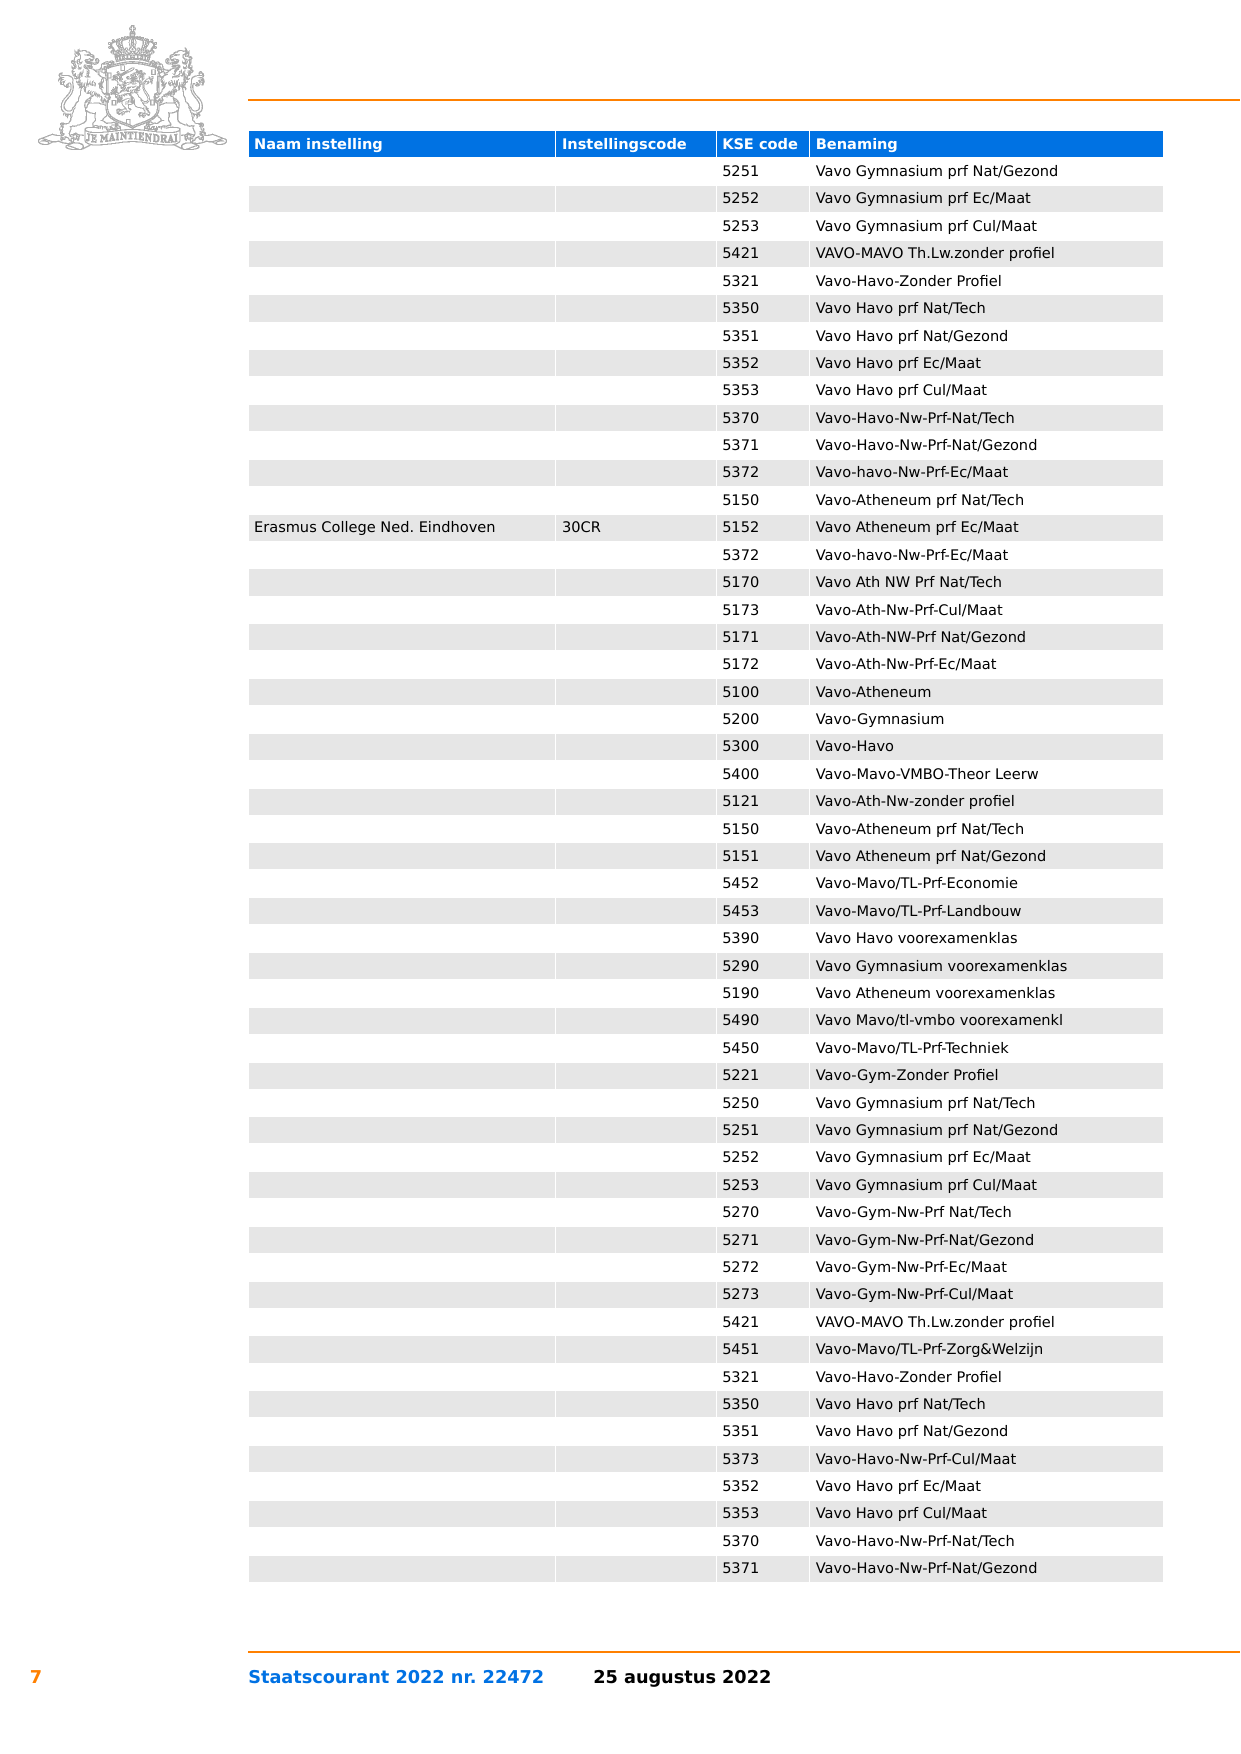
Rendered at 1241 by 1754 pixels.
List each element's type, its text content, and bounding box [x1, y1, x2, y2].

table_cell [556, 1145, 716, 1171]
table_cell [556, 1391, 716, 1417]
table_cell 5450 [717, 1035, 809, 1061]
table_cell Vavo-havo-Nw-Prf-Ec/Maat [810, 542, 1163, 568]
table_cell 5452 [717, 871, 809, 897]
table_cell [556, 1199, 716, 1226]
table_cell Vavo-Atheneum prf Nat/Tech [810, 487, 1163, 513]
table_cell Vavo-Havo-Nw-Prf-Nat/Gezond [810, 432, 1163, 459]
table_cell 5421 [717, 241, 809, 267]
table_cell [556, 1501, 716, 1527]
table_cell [556, 761, 716, 787]
table_cell Vavo-Havo [810, 734, 1163, 760]
table_cell 5390 [717, 925, 809, 952]
table_cell 5273 [717, 1282, 809, 1308]
table_cell Vavo Ath NW Prf Nat/Tech [810, 569, 1163, 596]
table_cell 5200 [717, 706, 809, 733]
table_cell [249, 1063, 555, 1089]
table_cell 5270 [717, 1199, 809, 1226]
table_cell 5252 [717, 1145, 809, 1171]
table_cell [556, 158, 716, 185]
table_cell 5251 [717, 158, 809, 185]
table_cell Vavo Gymnasium voorexamenklas [810, 953, 1163, 979]
table_cell [249, 1364, 555, 1390]
table_cell VAVO-MAVO Th.Lw.zonder profiel [810, 1309, 1163, 1335]
table_cell 5271 [717, 1227, 809, 1253]
table_cell [556, 980, 716, 1007]
table_cell 5350 [717, 295, 809, 322]
table_cell 5171 [717, 624, 809, 650]
table_cell 5290 [717, 953, 809, 979]
table_cell 5253 [717, 1172, 809, 1198]
table_cell [249, 460, 555, 486]
table_cell [556, 1446, 716, 1472]
table_cell Vavo-Gym-Nw-Prf-Ec/Maat [810, 1254, 1163, 1281]
table_cell 30CR [556, 515, 716, 541]
table_cell 5272 [717, 1254, 809, 1281]
table_cell [556, 1063, 716, 1089]
table_cell [556, 706, 716, 733]
table_cell [556, 432, 716, 459]
table_cell [556, 1172, 716, 1198]
table_cell [249, 1473, 555, 1500]
table_cell 5372 [717, 542, 809, 568]
table_cell [556, 405, 716, 431]
table_cell [556, 789, 716, 815]
table_cell [556, 1035, 716, 1061]
table_cell 5352 [717, 1473, 809, 1500]
table_cell Vavo-Gym-Zonder Profiel [810, 1063, 1163, 1089]
table_cell 5350 [717, 1391, 809, 1417]
table_cell Vavo-Havo-Zonder Profiel [810, 1364, 1163, 1390]
table_cell [556, 871, 716, 897]
table_cell Vavo Gymnasium prf Ec/Maat [810, 186, 1163, 212]
table_cell [249, 871, 555, 897]
table_cell VAVO-MAVO Th.Lw.zonder profiel [810, 241, 1163, 267]
table_cell 5371 [717, 432, 809, 459]
table_cell [249, 843, 555, 869]
table_cell [249, 1254, 555, 1281]
table_cell [556, 542, 716, 568]
table_cell Vavo-Mavo/TL-Prf-Zorg&Welzijn [810, 1336, 1163, 1363]
table_cell [249, 1145, 555, 1171]
table_cell [249, 350, 555, 376]
table_cell [249, 706, 555, 733]
table_cell [249, 186, 555, 212]
table_cell [556, 1419, 716, 1445]
table_cell [556, 1117, 716, 1143]
table_cell Vavo Havo prf Nat/Tech [810, 295, 1163, 322]
table_cell [556, 1336, 716, 1363]
table_cell [249, 597, 555, 623]
table_cell [249, 1199, 555, 1226]
table_cell Vavo Atheneum prf Nat/Gezond [810, 843, 1163, 869]
table_cell Vavo Gymnasium prf Cul/Maat [810, 1172, 1163, 1198]
table_cell [249, 1446, 555, 1472]
table_cell [556, 1309, 716, 1335]
table_cell [249, 542, 555, 568]
table_cell Vavo-Atheneum [810, 679, 1163, 705]
table_cell [556, 816, 716, 842]
table_header Naam instelling [249, 131, 555, 157]
table_cell [249, 1501, 555, 1527]
table_cell [249, 651, 555, 678]
table_cell 5251 [717, 1117, 809, 1143]
table_cell [556, 1528, 716, 1554]
table_cell Vavo-Ath-Nw-Prf-Ec/Maat [810, 651, 1163, 678]
table_cell 5321 [717, 268, 809, 294]
table_cell Vavo-Atheneum prf Nat/Tech [810, 816, 1163, 842]
table_cell [249, 761, 555, 787]
table_cell Vavo-Havo-Nw-Prf-Nat/Tech [810, 405, 1163, 431]
table_header KSE code [717, 131, 809, 157]
table_cell 5121 [717, 789, 809, 815]
table_cell [249, 241, 555, 267]
table_cell Vavo-Ath-Nw-Prf-Cul/Maat [810, 597, 1163, 623]
table_cell [249, 1008, 555, 1034]
table_cell Vavo Gymnasium prf Nat/Tech [810, 1090, 1163, 1116]
table_cell Vavo-Havo-Zonder Profiel [810, 268, 1163, 294]
table_cell Vavo Gymnasium prf Nat/Gezond [810, 1117, 1163, 1143]
table_cell Vavo-Ath-Nw-zonder profiel [810, 789, 1163, 815]
table_cell [556, 925, 716, 952]
table_cell 5100 [717, 679, 809, 705]
table_cell 5453 [717, 898, 809, 924]
table_cell 5151 [717, 843, 809, 869]
table_cell [249, 295, 555, 322]
table_cell 5370 [717, 405, 809, 431]
table_cell [556, 953, 716, 979]
table_cell 5373 [717, 1446, 809, 1472]
table_cell [249, 405, 555, 431]
table_cell [249, 789, 555, 815]
table_cell [556, 378, 716, 404]
table_cell Vavo Gymnasium prf Nat/Gezond [810, 158, 1163, 185]
table_cell [249, 734, 555, 760]
table_cell Vavo-Ath-NW-Prf Nat/Gezond [810, 624, 1163, 650]
table_cell [249, 898, 555, 924]
table_cell Vavo-Mavo-VMBO-Theor Leerw [810, 761, 1163, 787]
table_cell [249, 953, 555, 979]
table_cell [249, 1090, 555, 1116]
table_cell 5172 [717, 651, 809, 678]
table_cell [556, 679, 716, 705]
table_cell [556, 1008, 716, 1034]
table_cell 5253 [717, 213, 809, 239]
table_cell 5150 [717, 816, 809, 842]
table_cell 5252 [717, 186, 809, 212]
table_cell Vavo Atheneum prf Ec/Maat [810, 515, 1163, 541]
table_cell 5150 [717, 487, 809, 513]
table_cell Erasmus College Ned. Eindhoven [249, 515, 555, 541]
table_cell [556, 898, 716, 924]
table_cell [556, 1364, 716, 1390]
table_cell Vavo-Gymnasium [810, 706, 1163, 733]
table_cell [556, 268, 716, 294]
table_cell [556, 1254, 716, 1281]
table_cell 5371 [717, 1556, 809, 1582]
table_cell [249, 213, 555, 239]
table_cell [249, 679, 555, 705]
table_cell [556, 186, 716, 212]
table_cell [249, 1391, 555, 1417]
table_cell [556, 1227, 716, 1253]
table_cell Vavo-Havo-Nw-Prf-Nat/Tech [810, 1528, 1163, 1554]
table_cell [249, 1117, 555, 1143]
table_cell 5190 [717, 980, 809, 1007]
table_cell Vavo Havo prf Ec/Maat [810, 350, 1163, 376]
table_cell [556, 1473, 716, 1500]
table_cell 5152 [717, 515, 809, 541]
table_cell [556, 1556, 716, 1582]
table_cell [249, 1528, 555, 1554]
table_cell [249, 432, 555, 459]
table_cell [556, 295, 716, 322]
table_cell 5400 [717, 761, 809, 787]
table_cell Vavo Havo prf Ec/Maat [810, 1473, 1163, 1500]
table_cell 5490 [717, 1008, 809, 1034]
table_cell 5173 [717, 597, 809, 623]
table_cell Vavo Havo voorexamenklas [810, 925, 1163, 952]
table_cell Vavo-Havo-Nw-Prf-Cul/Maat [810, 1446, 1163, 1472]
table_cell Vavo-Gym-Nw-Prf Nat/Tech [810, 1199, 1163, 1226]
table_cell [556, 487, 716, 513]
table_cell [249, 569, 555, 596]
table_cell [249, 1227, 555, 1253]
table_cell 5352 [717, 350, 809, 376]
table_cell Vavo-Mavo/TL-Prf-Landbouw [810, 898, 1163, 924]
table_cell Vavo Havo prf Nat/Gezond [810, 1419, 1163, 1445]
table_cell [249, 1282, 555, 1308]
table_cell [249, 1556, 555, 1582]
table_cell [249, 158, 555, 185]
table_cell Vavo Gymnasium prf Ec/Maat [810, 1145, 1163, 1171]
table_cell [556, 213, 716, 239]
table_cell [556, 1282, 716, 1308]
picture [38, 25, 227, 150]
table_cell [556, 734, 716, 760]
table_cell [249, 816, 555, 842]
table_cell 5221 [717, 1063, 809, 1089]
table_cell 5372 [717, 460, 809, 486]
table_cell [556, 569, 716, 596]
table_cell [556, 843, 716, 869]
table_cell Vavo-Mavo/TL-Prf-Techniek [810, 1035, 1163, 1061]
table_header Instellingscode [556, 131, 716, 157]
table_cell 5170 [717, 569, 809, 596]
table_cell Vavo-Havo-Nw-Prf-Nat/Gezond [810, 1556, 1163, 1582]
table_cell Vavo-Gym-Nw-Prf-Nat/Gezond [810, 1227, 1163, 1253]
table_cell 5421 [717, 1309, 809, 1335]
table_cell [556, 460, 716, 486]
table_cell Vavo Havo prf Nat/Gezond [810, 323, 1163, 349]
table_cell [249, 378, 555, 404]
table_cell 5370 [717, 1528, 809, 1554]
table_cell 5353 [717, 378, 809, 404]
table_cell [556, 323, 716, 349]
table_cell [249, 624, 555, 650]
table_cell 5351 [717, 323, 809, 349]
table_cell [249, 1309, 555, 1335]
table_cell [249, 268, 555, 294]
table_cell Vavo Havo prf Cul/Maat [810, 1501, 1163, 1527]
table_cell [556, 241, 716, 267]
table_cell 5250 [717, 1090, 809, 1116]
table_cell Vavo Havo prf Cul/Maat [810, 378, 1163, 404]
table_cell Vavo Mavo/tl-vmbo voorexamenkl [810, 1008, 1163, 1034]
table_cell Vavo Havo prf Nat/Tech [810, 1391, 1163, 1417]
table_cell Vavo Atheneum voorexamenklas [810, 980, 1163, 1007]
table_cell 5451 [717, 1336, 809, 1363]
table_cell [249, 323, 555, 349]
table_cell [249, 1035, 555, 1061]
table_cell [556, 1090, 716, 1116]
table_cell [556, 651, 716, 678]
table_cell 5300 [717, 734, 809, 760]
table_cell [249, 1419, 555, 1445]
table_cell [556, 350, 716, 376]
table_header Benaming [810, 131, 1163, 157]
table_cell [249, 487, 555, 513]
table_cell [249, 925, 555, 952]
table_cell Vavo Gymnasium prf Cul/Maat [810, 213, 1163, 239]
table_cell Vavo-Gym-Nw-Prf-Cul/Maat [810, 1282, 1163, 1308]
table_cell 5351 [717, 1419, 809, 1445]
table_cell [249, 1172, 555, 1198]
table_cell 5321 [717, 1364, 809, 1390]
table_cell Vavo-havo-Nw-Prf-Ec/Maat [810, 460, 1163, 486]
table_cell Vavo-Mavo/TL-Prf-Economie [810, 871, 1163, 897]
table_cell [556, 597, 716, 623]
table_cell 5353 [717, 1501, 809, 1527]
table_cell [249, 1336, 555, 1363]
table_cell [556, 624, 716, 650]
table_cell [249, 980, 555, 1007]
